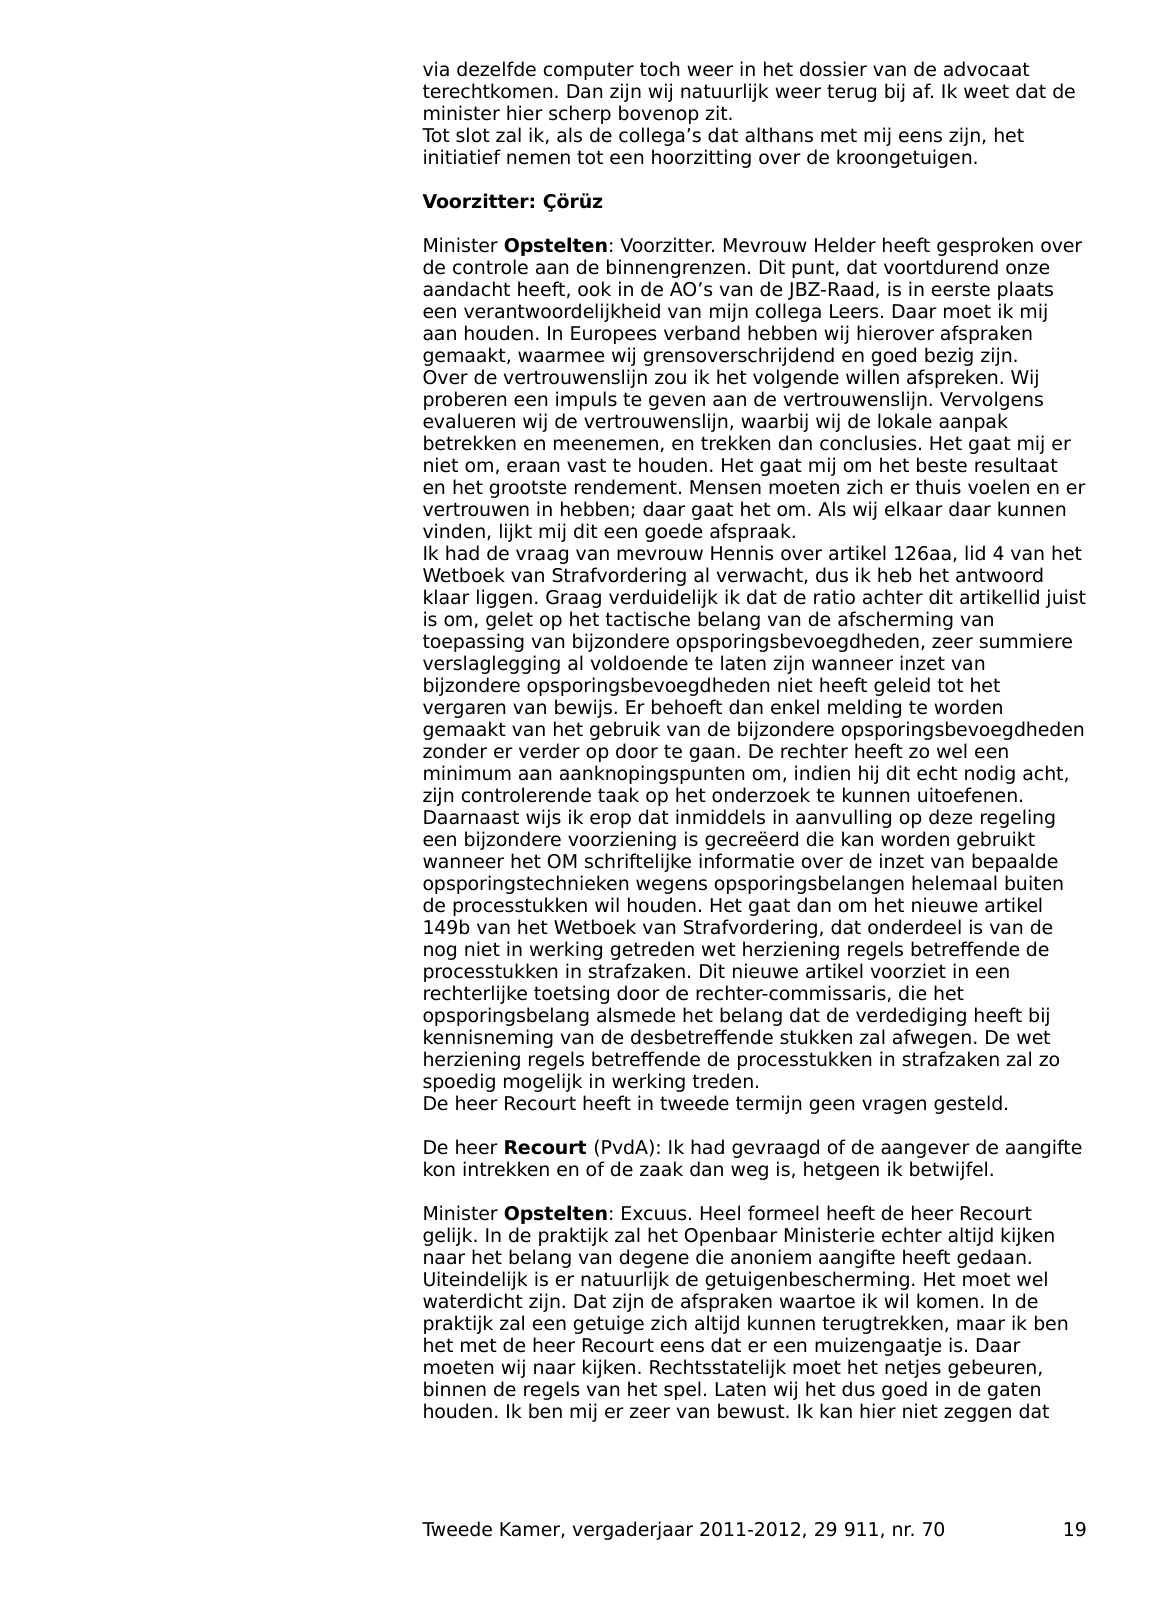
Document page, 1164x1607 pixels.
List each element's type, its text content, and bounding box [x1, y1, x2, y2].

text Tot slot zal ik, als de collega’s dat althans met mij eens zijn, het initiatief nemen tot een hoorzitting over de kroongetuigen. [422, 125, 1087, 169]
text Voorzitter: Çörüz [422, 191, 1087, 213]
text De heer Recourt heeft in tweede termijn geen vragen gesteld. [422, 1092, 1087, 1114]
text Minister Opstelten: Voorzitter. Mevrouw Helder heeft gesproken over de controle aan de binnengrenzen. Dit punt, dat voortdurend onze aandacht heeft, ook in de AO’s van de JBZ-Raad, is in eerste plaats een verantwoordelijkheid van mijn collega Leers. Daar moet ik mij aan houden. In Europees verband hebben wij hierover afspraken gemaakt, waarmee wij grensoverschrijdend en goed bezig zijn. [422, 235, 1087, 367]
text Minister Opstelten: Excuus. Heel formeel heeft de heer Recourt gelijk. In de praktijk zal het Openbaar Ministerie echter altijd kijken naar het belang van degene die anoniem aangifte heeft gedaan. Uiteindelijk is er natuurlijk de getuigenbescherming. Het moet wel waterdicht zijn. Dat zijn de afspraken waartoe ik wil komen. In de praktijk zal een getuige zich altijd kunnen terugtrekken, maar ik ben het met de heer Recourt eens dat er een muizengaatje is. Daar moeten wij naar kijken. Rechtsstatelijk moet het netjes gebeuren, binnen de regels van het spel. Laten wij het dus goed in de gaten houden. Ik ben mij er zeer van bewust. Ik kan hier niet zeggen dat [422, 1203, 1087, 1423]
text Over de vertrouwenslijn zou ik het volgende willen afspreken. Wij proberen een impuls te geven aan de vertrouwenslijn. Vervolgens evalueren wij de vertrouwenslijn, waarbij wij de lokale aanpak betrekken en meenemen, en trekken dan conclusies. Het gaat mij er niet om, eraan vast te houden. Het gaat mij om het beste resultaat en het grootste rendement. Mensen moeten zich er thuis voelen en er vertrouwen in hebben; daar gaat het om. Als wij elkaar daar kunnen vinden, lijkt mij dit een goede afspraak. [422, 367, 1087, 543]
text via dezelfde computer toch weer in het dossier van de advocaat terechtkomen. Dan zijn wij natuurlijk weer terug bij af. Ik weet dat de minister hier scherp bovenop zit. [422, 59, 1087, 125]
text De heer Recourt (PvdA): Ik had gevraagd of de aangever de aangifte kon intrekken en of de zaak dan weg is, hetgeen ik betwijfel. [422, 1137, 1087, 1181]
text Ik had de vraag van mevrouw Hennis over artikel 126aa, lid 4 van het Wetboek van Strafvordering al verwacht, dus ik heb het antwoord klaar liggen. Graag verduidelijk ik dat de ratio achter dit artikellid juist is om, gelet op het tactische belang van de afscherming van toepassing van bijzondere opsporingsbevoegdheden, zeer summiere verslaglegging al voldoende te laten zijn wanneer inzet van bijzondere opsporingsbevoegdheden niet heeft geleid tot het vergaren van bewijs. Er behoeft dan enkel melding te worden gemaakt van het gebruik van de bijzondere opsporingsbevoegdheden zonder er verder op door te gaan. De rechter heeft zo wel een minimum aan aanknopingspunten om, indien hij dit echt nodig acht, zijn controlerende taak op het onderzoek te kunnen uitoefenen. Daarnaast wijs ik erop dat inmiddels in aanvulling op deze regeling een bijzondere voorziening is gecreëerd die kan worden gebruikt wanneer het OM schriftelijke informatie over de inzet van bepaalde opsporingstechnieken wegens opsporingsbelangen helemaal buiten de processtukken wil houden. Het gaat dan om het nieuwe artikel 149b van het Wetboek van Strafvordering, dat onderdeel is van de nog niet in werking getreden wet herziening regels betreffende de processtukken in strafzaken. Dit nieuwe artikel voorziet in een rechterlijke toetsing door de rechter-commissaris, die het opsporingsbelang alsmede het belang dat de verdediging heeft bij kennisneming van de desbetreffende stukken zal afwegen. De wet herziening regels betreffende de processtukken in strafzaken zal zo spoedig mogelijk in werking treden. [422, 543, 1087, 1092]
